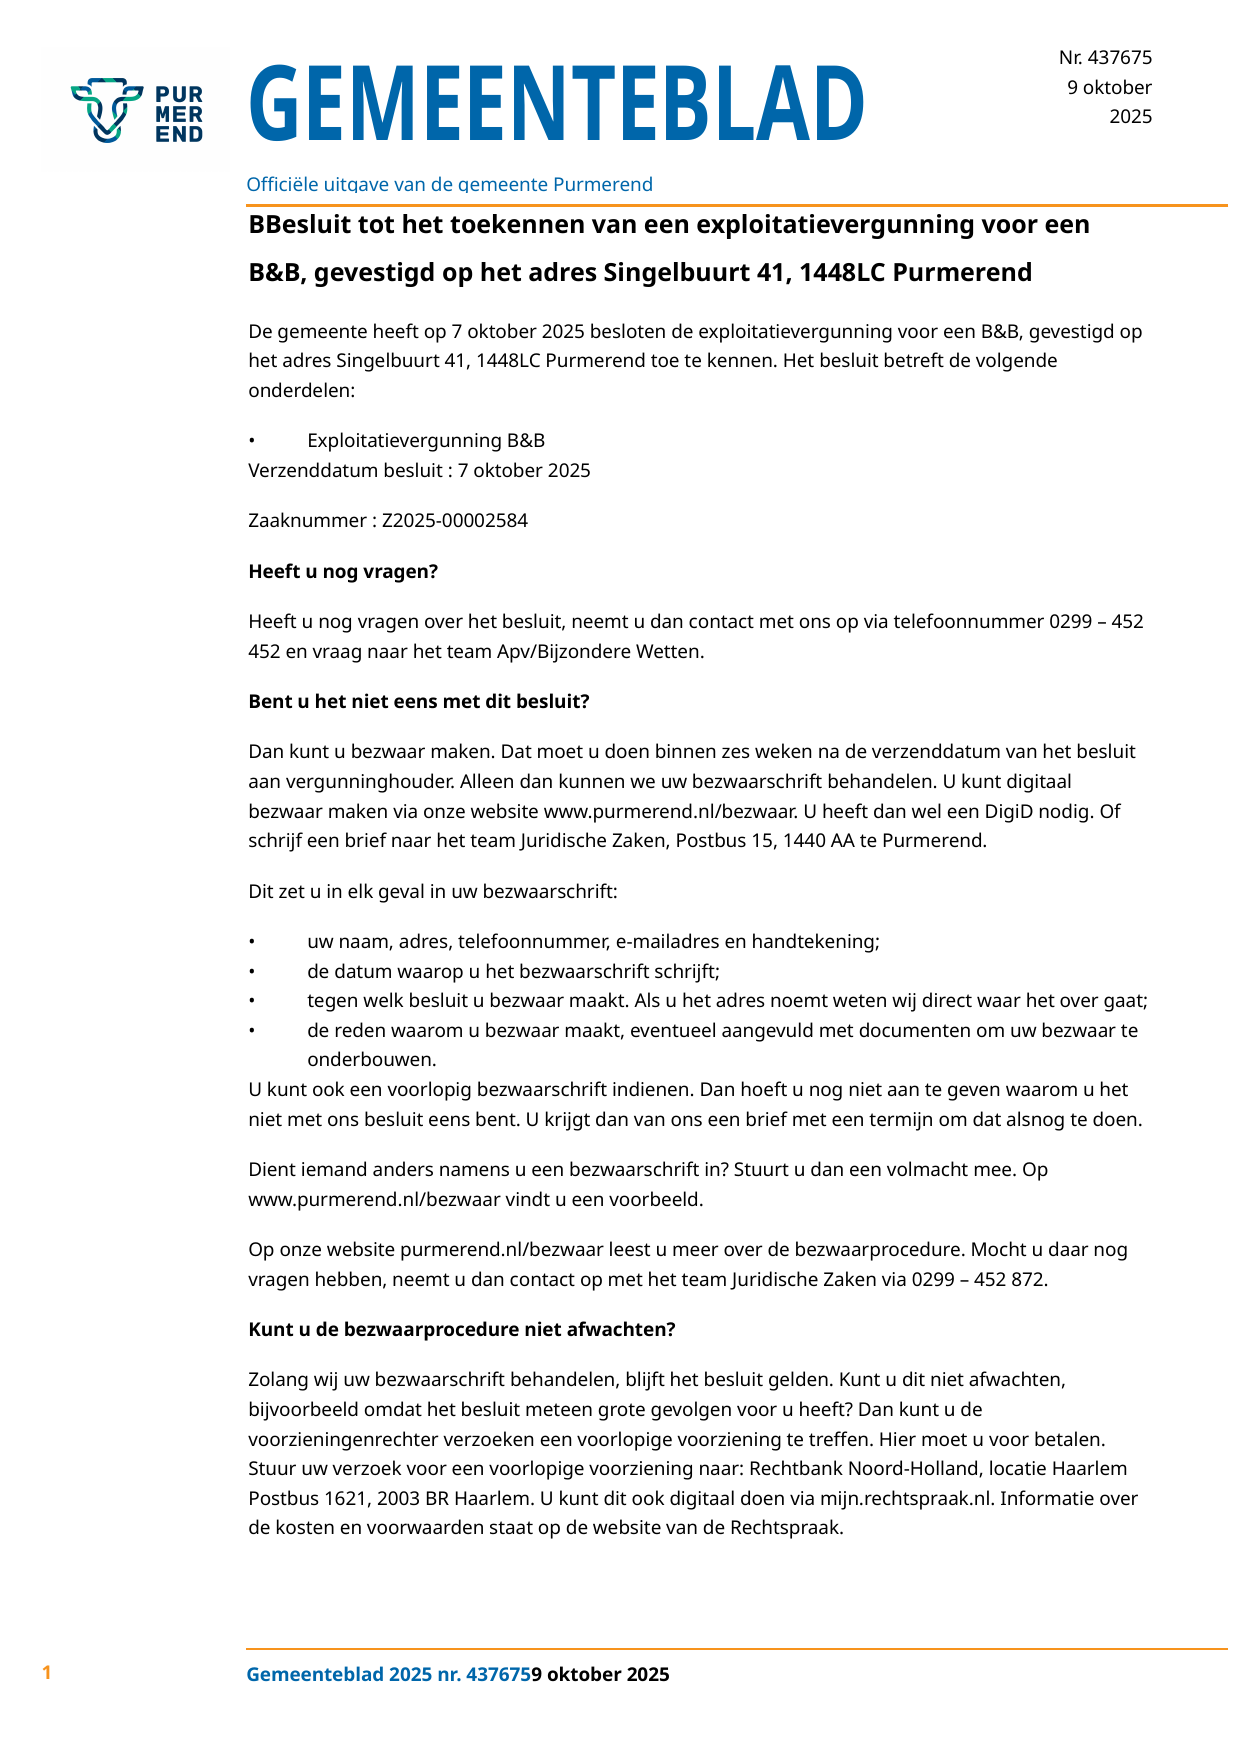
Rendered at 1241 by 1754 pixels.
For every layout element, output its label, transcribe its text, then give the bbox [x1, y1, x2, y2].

list tegen welk besluit u bezwaar maakt. Als u het adres noemt weten wij direct waar het over gaat; [248, 987, 1152, 1013]
list uw naam, adres, telefoonnummer, e-mailadres en handtekening; [248, 928, 1152, 954]
text U kunt ook een voorlopig bezwaarschrift indienen. Dan hoeft u nog niet aan te geven waarom u het niet met ons besluit eens bent. U krijgt dan van ons een brief met een termijn om dat alsnog te doen. [248, 1076, 1152, 1132]
text Zaaknummer : Z2025-00002584 [248, 507, 1152, 533]
picture [41, 47, 231, 172]
text Dit zet u in elk geval in uw bezwaarschrift: [248, 878, 1152, 904]
text Zolang wij uw bezwaarschrift behandelen, blijft het besluit gelden. Kunt u dit niet afwachten, bijvoorbeeld omdat het besluit meteen grote gevolgen voor u heeft? Dan kunt u de voorzieningenrechter verzoeken een voorlopige voorziening te treffen. Hier moet u voor betalen. Stuur uw verzoek voor een voorlopige voorziening naar: Rechtbank Noord-Holland, locatie Haarlem Postbus 1621, 2003 BR Haarlem. U kunt dit ook digitaal doen via mijn.rechtspraak.nl. Informatie over de kosten en voorwaarden staat op de website van de Rechtspraak. [248, 1367, 1152, 1540]
text Bent u het niet eens met dit besluit? [248, 688, 1152, 714]
text Op onze website purmerend.nl/bezwaar leest u meer over de bezwaarprocedure. Mocht u daar nog vragen hebben, neemt u dan contact op met het team Juridische Zaken via 0299 – 452 872. [248, 1236, 1152, 1292]
list Exploitatievergunning B&B [248, 427, 1152, 453]
text Heeft u nog vragen over het besluit, neemt u dan contact met ons op via telefoonnummer 0299 – 452 452 en vraag naar het team Apv/Bijzondere Wetten. [248, 608, 1152, 664]
text BBesluit tot het toekennen van een exploitatievergunning voor een B&B, gevestigd op het adres Singelbuurt 41, 1448LC Purmerend [248, 207, 1152, 288]
text Verzenddatum besluit : 7 oktober 2025 [248, 457, 1152, 483]
text Dan kunt u bezwaar maken. Dat moet u doen binnen zes weken na de verzenddatum van het besluit aan vergunninghouder. Alleen dan kunnen we uw bezwaarschrift behandelen. U kunt digitaal bezwaar maken via onze website www.purmerend.nl/bezwaar. U heeft dan wel een DigiD nodig. Of schrijf een brief naar het team Juridische Zaken, Postbus 15, 1440 AA te Purmerend. [248, 739, 1152, 853]
text De gemeente heeft op 7 oktober 2025 besloten de exploitatievergunning voor een B&B, gevestigd op het adres Singelbuurt 41, 1448LC Purmerend toe te kennen. Het besluit betreft de volgende onderdelen: [248, 318, 1152, 403]
text Kunt u de bezwaarprocedure niet afwachten? [248, 1316, 1152, 1342]
text Heeft u nog vragen? [248, 558, 1152, 584]
list de reden waarom u bezwaar maakt, eventueel aangevuld met documenten om uw bezwaar te onderbouwen. [248, 1017, 1152, 1072]
text Dient iemand anders namens u een bezwaarschrift in? Stuurt u dan een volmacht mee. Op www.purmerend.nl/bezwaar vindt u een voorbeeld. [248, 1156, 1152, 1212]
list de datum waarop u het bezwaarschrift schrijft; [248, 958, 1152, 984]
